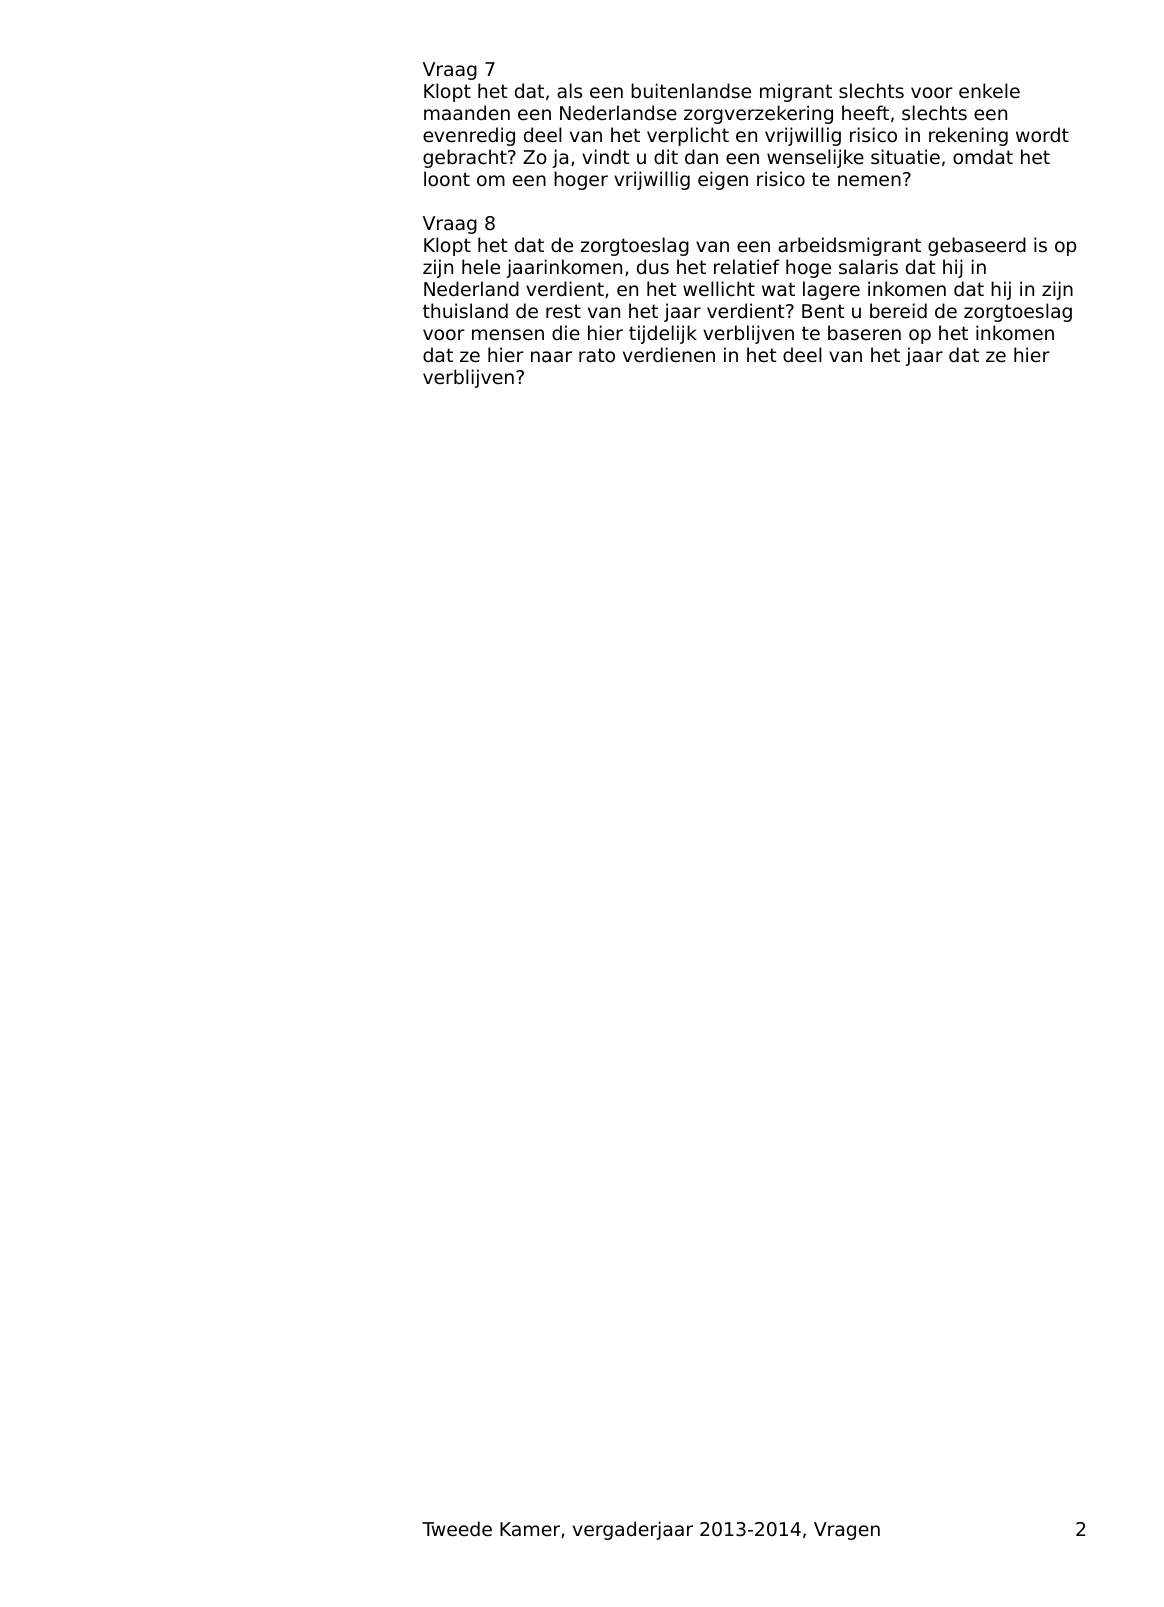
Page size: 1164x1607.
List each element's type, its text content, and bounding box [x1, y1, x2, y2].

text Klopt het dat, als een buitenlandse migrant slechts voor enkele maanden een Nederlandse zorgverzekering heeft, slechts een evenredig deel van het verplicht en vrijwillig risico in rekening wordt gebracht? Zo ja, vindt u dit dan een wenselijke situatie, omdat het loont om een hoger vrijwillig eigen risico te nemen? [422, 81, 1087, 191]
text Vraag 8 [422, 213, 1087, 235]
text Klopt het dat de zorgtoeslag van een arbeidsmigrant gebaseerd is op zijn hele jaarinkomen, dus het relatief hoge salaris dat hij in Nederland verdient, en het wellicht wat lagere inkomen dat hij in zijn thuisland de rest van het jaar verdient? Bent u bereid de zorgtoeslag voor mensen die hier tijdelijk verblijven te baseren op het inkomen dat ze hier naar rato verdienen in het deel van het jaar dat ze hier verblijven? [422, 235, 1087, 389]
text Vraag 7 [422, 59, 1087, 81]
